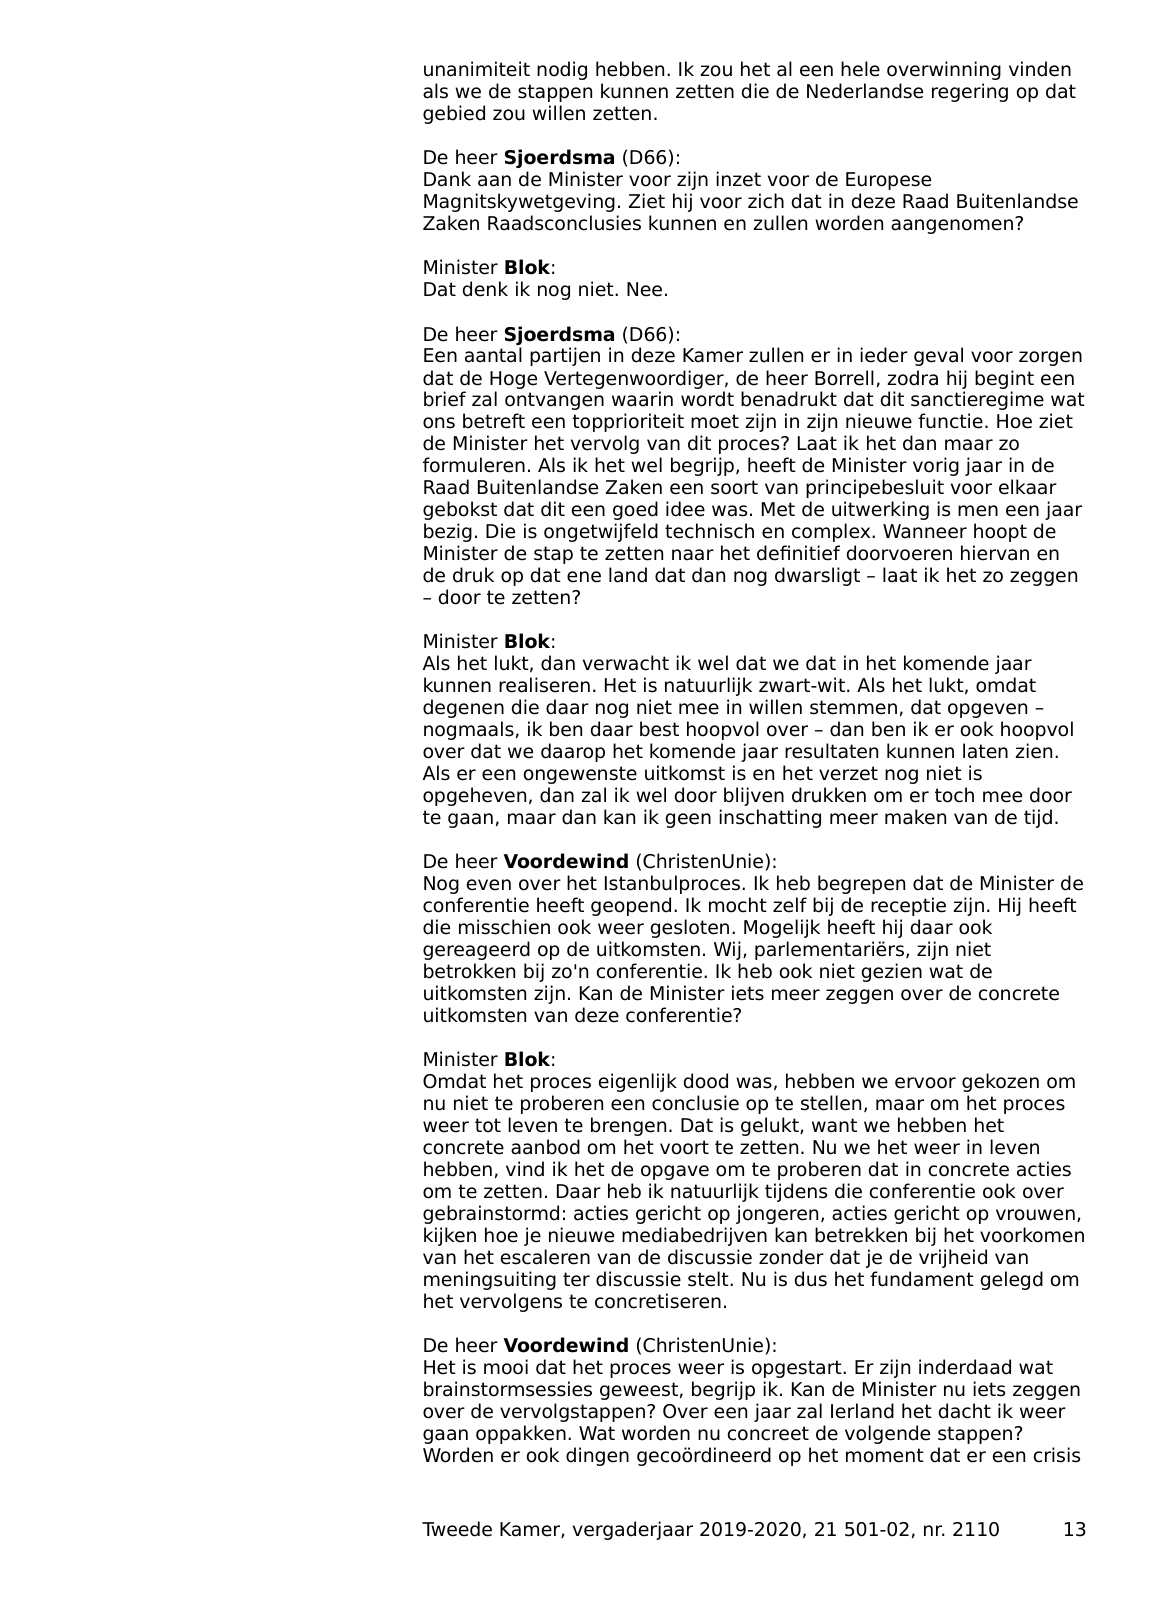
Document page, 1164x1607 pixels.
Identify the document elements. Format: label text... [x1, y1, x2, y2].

text Nog even over het Istanbulproces. Ik heb begrepen dat de Minister de conferentie heeft geopend. Ik mocht zelf bij de receptie zijn. Hij heeft die misschien ook weer gesloten. Mogelijk heeft hij daar ook gereageerd op de uitkomsten. Wij, parlementariërs, zijn niet betrokken bij zo'n conferentie. Ik heb ook niet gezien wat de uitkomsten zijn. Kan de Minister iets meer zeggen over de concrete uitkomsten van deze conferentie? [422, 873, 1087, 1027]
text Minister Blok: [422, 631, 1087, 653]
text Minister Blok: [422, 257, 1087, 279]
text unanimiteit nodig hebben. Ik zou het al een hele overwinning vinden als we de stappen kunnen zetten die de Nederlandse regering op dat gebied zou willen zetten. [422, 59, 1087, 125]
text De heer Sjoerdsma (D66): [422, 147, 1087, 169]
text Minister Blok: [422, 1049, 1087, 1071]
text Dat denk ik nog niet. Nee. [422, 279, 1087, 301]
text Het is mooi dat het proces weer is opgestart. Er zijn inderdaad wat brainstormsessies geweest, begrijp ik. Kan de Minister nu iets zeggen over de vervolgstappen? Over een jaar zal Ierland het dacht ik weer gaan oppakken. Wat worden nu concreet de volgende stappen? Worden er ook dingen gecoördineerd op het moment dat er een crisis [422, 1357, 1087, 1467]
text De heer Voordewind (ChristenUnie): [422, 1335, 1087, 1357]
text Een aantal partijen in deze Kamer zullen er in ieder geval voor zorgen dat de Hoge Vertegenwoordiger, de heer Borrell, zodra hij begint een brief zal ontvangen waarin wordt benadrukt dat dit sanctieregime wat ons betreft een topprioriteit moet zijn in zijn nieuwe functie. Hoe ziet de Minister het vervolg van dit proces? Laat ik het dan maar zo formuleren. Als ik het wel begrijp, heeft de Minister vorig jaar in de Raad Buitenlandse Zaken een soort van principebesluit voor elkaar gebokst dat dit een goed idee was. Met de uitwerking is men een jaar bezig. Die is ongetwijfeld technisch en complex. Wanneer hoopt de Minister de stap te zetten naar het definitief doorvoeren hiervan en de druk op dat ene land dat dan nog dwarsligt – laat ik het zo zeggen – door te zetten? [422, 345, 1087, 609]
text Dank aan de Minister voor zijn inzet voor de Europese Magnitskywetgeving. Ziet hij voor zich dat in deze Raad Buitenlandse Zaken Raadsconclusies kunnen en zullen worden aangenomen? [422, 169, 1087, 235]
text De heer Sjoerdsma (D66): [422, 323, 1087, 345]
text Omdat het proces eigenlijk dood was, hebben we ervoor gekozen om nu niet te proberen een conclusie op te stellen, maar om het proces weer tot leven te brengen. Dat is gelukt, want we hebben het concrete aanbod om het voort te zetten. Nu we het weer in leven hebben, vind ik het de opgave om te proberen dat in concrete acties om te zetten. Daar heb ik natuurlijk tijdens die conferentie ook over gebrainstormd: acties gericht op jongeren, acties gericht op vrouwen, kijken hoe je nieuwe mediabedrijven kan betrekken bij het voorkomen van het escaleren van de discussie zonder dat je de vrijheid van meningsuiting ter discussie stelt. Nu is dus het fundament gelegd om het vervolgens te concretiseren. [422, 1071, 1087, 1313]
text De heer Voordewind (ChristenUnie): [422, 851, 1087, 873]
text Als het lukt, dan verwacht ik wel dat we dat in het komende jaar kunnen realiseren. Het is natuurlijk zwart-wit. Als het lukt, omdat degenen die daar nog niet mee in willen stemmen, dat opgeven – nogmaals, ik ben daar best hoopvol over – dan ben ik er ook hoopvol over dat we daarop het komende jaar resultaten kunnen laten zien. Als er een ongewenste uitkomst is en het verzet nog niet is opgeheven, dan zal ik wel door blijven drukken om er toch mee door te gaan, maar dan kan ik geen inschatting meer maken van de tijd. [422, 653, 1087, 829]
